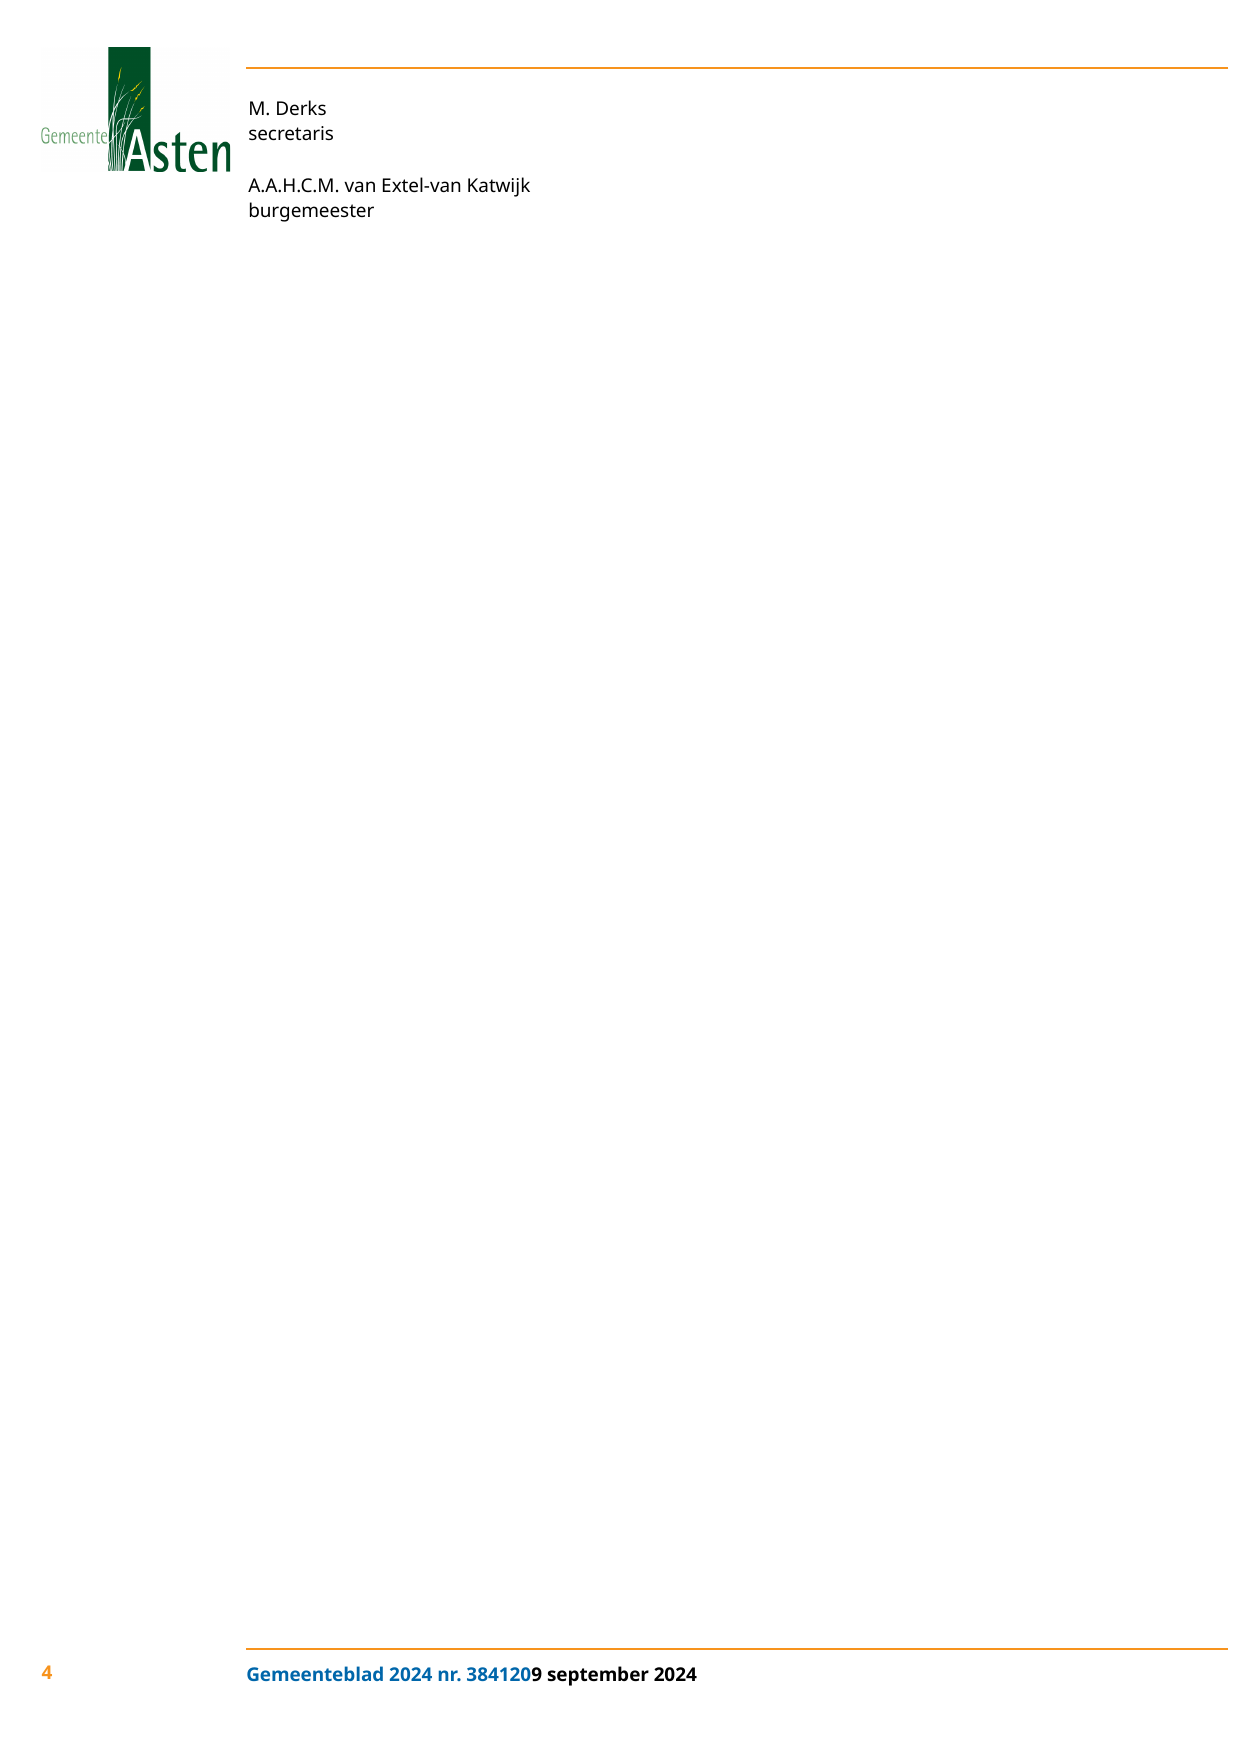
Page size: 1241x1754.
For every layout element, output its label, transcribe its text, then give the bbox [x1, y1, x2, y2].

picture [41, 47, 231, 172]
text secretaris [248, 121, 1152, 146]
text A.A.H.C.M. van Extel-van Katwijk [248, 172, 1152, 198]
text burgemeester [248, 198, 1152, 223]
text M. Derks [248, 95, 1152, 121]
